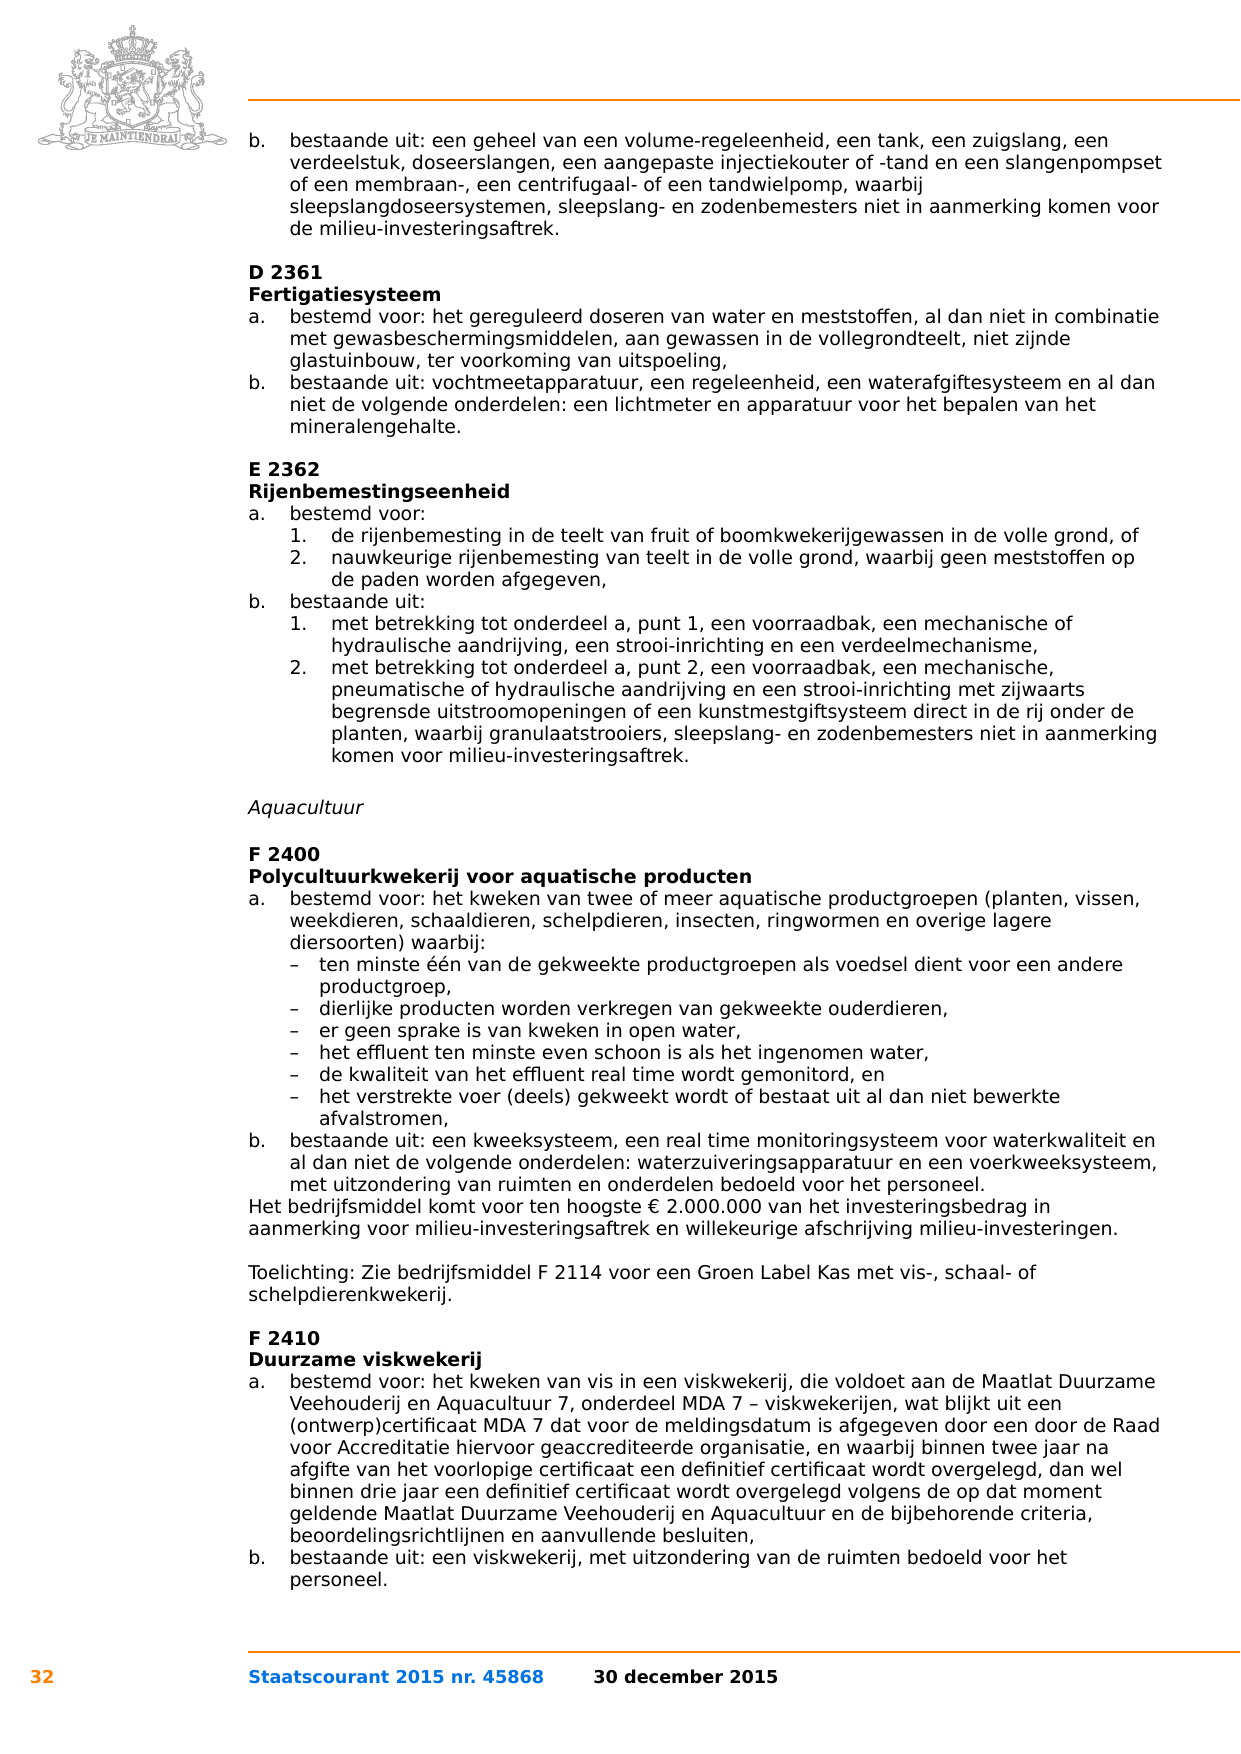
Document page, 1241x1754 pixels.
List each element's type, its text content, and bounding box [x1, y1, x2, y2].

text – dierlijke producten worden verkregen van gekweekte ouderdieren, [289, 998, 1163, 1020]
text Fertigatiesysteem [248, 284, 1163, 306]
text Het bedrijfsmiddel komt voor ten hoogste € 2.000.000 van het investeringsbedrag in aanmerking voor milieu-investeringsaftrek en willekeurige afschrijving milieu-investeringen. [248, 1196, 1163, 1240]
text Rijenbemestingseenheid [248, 481, 1163, 503]
text a. bestemd voor: het kweken van twee of meer aquatische productgroepen (planten, vissen, weekdieren, schaaldieren, schelpdieren, insecten, ringwormen en overige lagere diersoorten) waarbij: [248, 888, 1163, 954]
picture [38, 25, 227, 150]
text b. bestaande uit: een kweeksysteem, een real time monitoringsysteem voor waterkwaliteit en al dan niet de volgende onderdelen: waterzuiveringsapparatuur en een voerkweeksysteem, met uitzondering van ruimten en onderdelen bedoeld voor het personeel. [248, 1130, 1163, 1196]
text F 2410 [248, 1327, 1163, 1349]
subtitle Aquacultuur [248, 797, 1163, 819]
text Polycultuurkwekerij voor aquatische producten [248, 866, 1163, 888]
text 2. nauwkeurige rijenbemesting van teelt in de volle grond, waarbij geen meststoffen op de paden worden afgegeven, [289, 547, 1163, 591]
text D 2361 [248, 262, 1163, 284]
text b. bestaande uit: [248, 591, 1163, 613]
text – er geen sprake is van kweken in open water, [289, 1020, 1163, 1042]
text Duurzame viskwekerij [248, 1349, 1163, 1371]
text – de kwaliteit van het effluent real time wordt gemonitord, en [289, 1064, 1163, 1086]
text – het effluent ten minste even schoon is als het ingenomen water, [289, 1042, 1163, 1064]
text E 2362 [248, 459, 1163, 481]
text – het verstrekte voer (deels) gekweekt wordt of bestaat uit al dan niet bewerkte afvalstromen, [289, 1086, 1163, 1130]
text F 2400 [248, 844, 1163, 866]
text b. bestaande uit: een geheel van een volume-regeleenheid, een tank, een zuigslang, een verdeelstuk, doseerslangen, een aangepaste injectiekouter of -tand en een slangenpompset of een membraan-, een centrifugaal- of een tandwielpomp, waarbij sleepslangdoseersystemen, sleepslang- en zodenbemesters niet in aanmerking komen voor de milieu-investeringsaftrek. [248, 130, 1163, 240]
text Toelichting: Zie bedrijfsmiddel F 2114 voor een Groen Label Kas met vis-, schaal- of schelpdierenkwekerij. [248, 1262, 1163, 1306]
text 1. de rijenbemesting in de teelt van fruit of boomkwekerijgewassen in de volle grond, of [289, 525, 1163, 547]
text a. bestemd voor: het gereguleerd doseren van water en meststoffen, al dan niet in combinatie met gewasbeschermingsmiddelen, aan gewassen in de vollegrondteelt, niet zijnde glastuinbouw, ter voorkoming van uitspoeling, [248, 306, 1163, 372]
text b. bestaande uit: vochtmeetapparatuur, een regeleenheid, een waterafgiftesysteem en al dan niet de volgende onderdelen: een lichtmeter en apparatuur voor het bepalen van het mineralengehalte. [248, 372, 1163, 437]
text 1. met betrekking tot onderdeel a, punt 1, een voorraadbak, een mechanische of hydraulische aandrijving, een strooi-inrichting en een verdeelmechanisme, [289, 613, 1163, 657]
text a. bestemd voor: het kweken van vis in een viskwekerij, die voldoet aan de Maatlat Duurzame Veehouderij en Aquacultuur 7, onderdeel MDA 7 – viskwekerijen, wat blijkt uit een (ontwerp)certificaat MDA 7 dat voor de meldingsdatum is afgegeven door een door de Raad voor Accreditatie hiervoor geaccrediteerde organisatie, en waarbij binnen twee jaar na afgifte van het voorlopige certificaat een definitief certificaat wordt overgelegd, dan wel binnen drie jaar een definitief certificaat wordt overgelegd volgens de op dat moment geldende Maatlat Duurzame Veehouderij en Aquacultuur en de bijbehorende criteria, beoordelingsrichtlijnen en aanvullende besluiten, [248, 1371, 1163, 1547]
text – ten minste één van de gekweekte productgroepen als voedsel dient voor een andere productgroep, [289, 954, 1163, 998]
text a. bestemd voor: [248, 503, 1163, 525]
text b. bestaande uit: een viskwekerij, met uitzondering van de ruimten bedoeld voor het personeel. [248, 1547, 1163, 1591]
text 2. met betrekking tot onderdeel a, punt 2, een voorraadbak, een mechanische, pneumatische of hydraulische aandrijving en een strooi-inrichting met zijwaarts begrensde uitstroomopeningen of een kunstmestgiftsysteem direct in de rij onder de planten, waarbij granulaatstrooiers, sleepslang- en zodenbemesters niet in aanmerking komen voor milieu-investeringsaftrek. [289, 657, 1163, 767]
